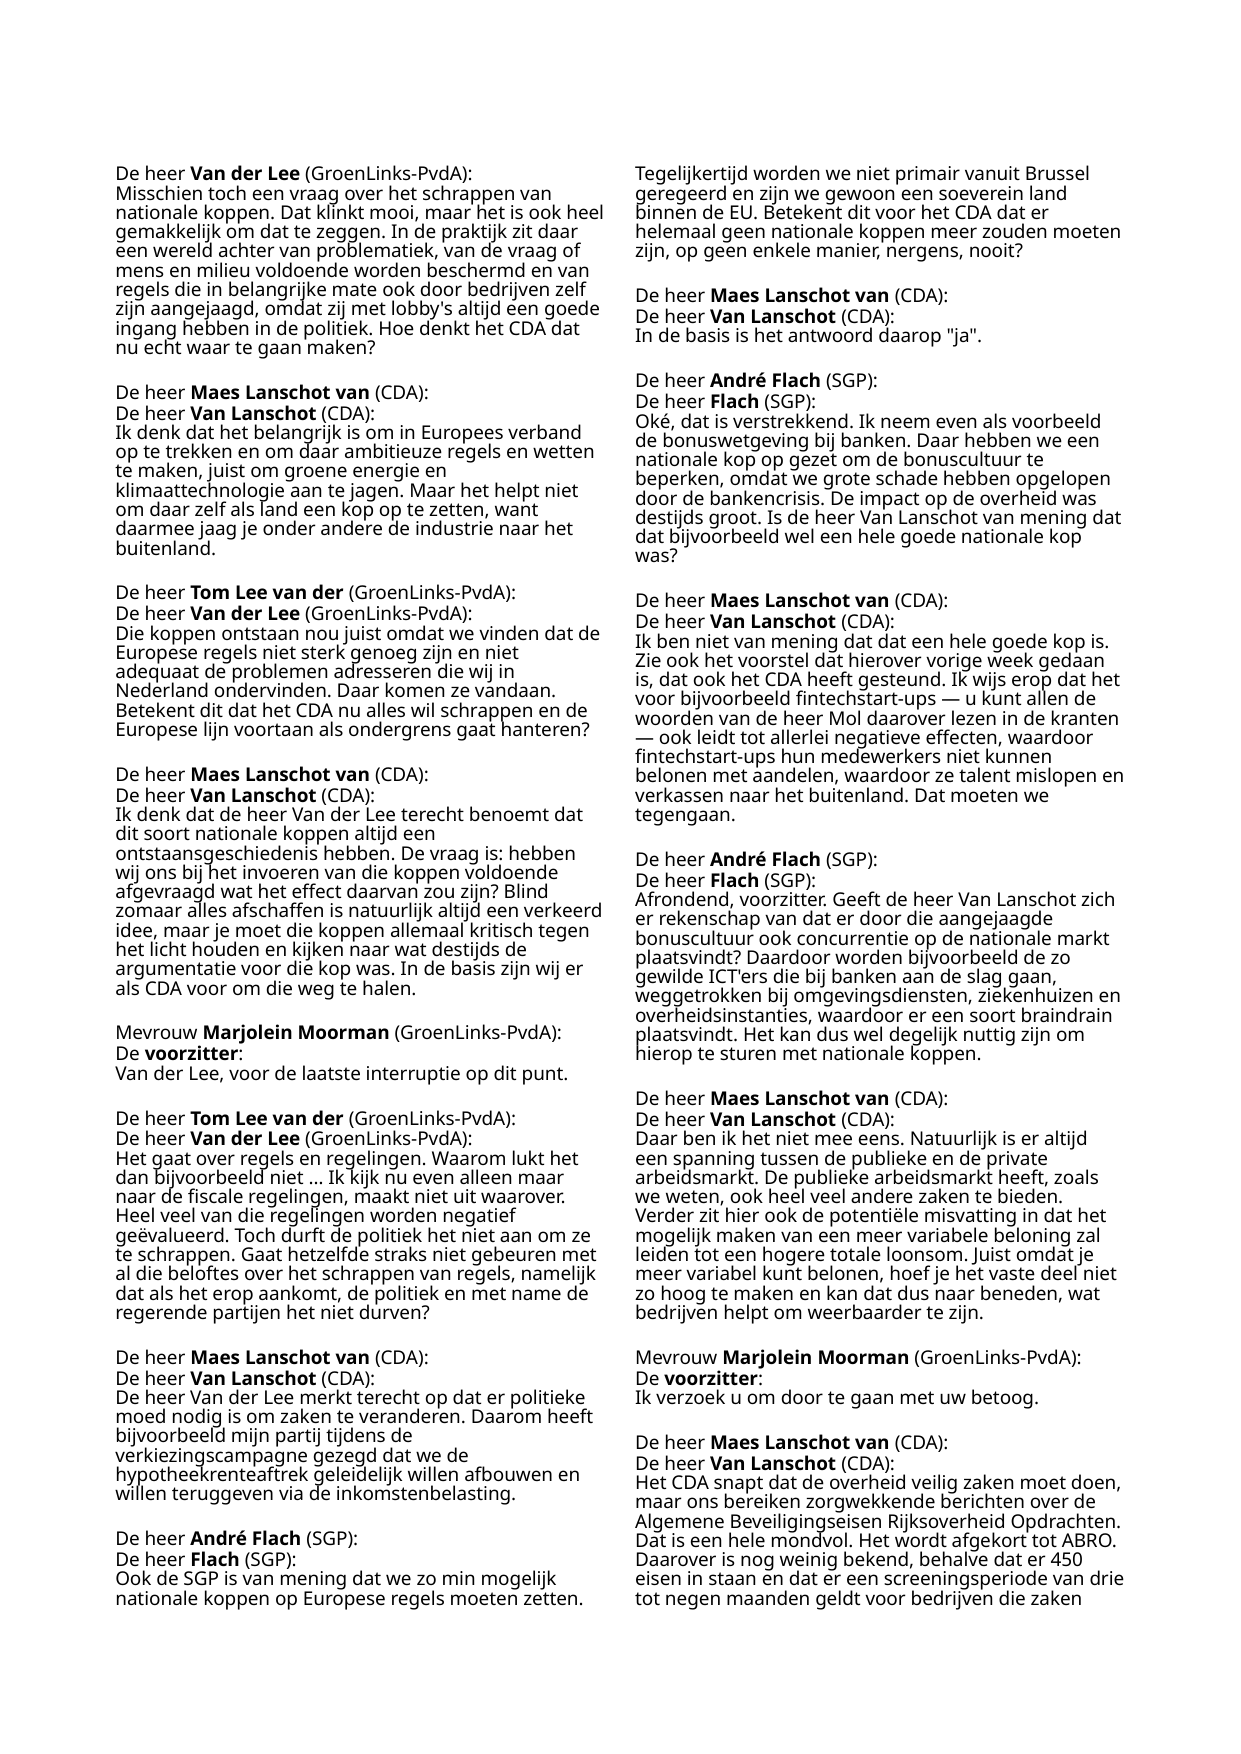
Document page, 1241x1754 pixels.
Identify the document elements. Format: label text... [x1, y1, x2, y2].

text Die koppen ontstaan nou juist omdat we vinden dat de Europese regels niet sterk genoeg zijn en niet adequaat de problemen adresseren die wij in Nederland ondervinden. Daar komen ze vandaan. Betekent dit dat het CDA nu alles wil schrappen en de Europese lijn voortaan als ondergrens gaat hanteren? [115, 624, 605, 740]
text Oké, dat is verstrekkend. Ik neem even als voorbeeld de bonuswetgeving bij banken. Daar hebben we een nationale kop op gezet om de bonuscultuur te beperken, omdat we grote schade hebben opgelopen door de bankencrisis. De impact op de overheid was destijds groot. Is de heer Van Lanschot van mening dat dat bijvoorbeeld wel een hele goede nationale kop was? [635, 413, 1125, 567]
text Ik denk dat het belangrijk is om in Europees verband op te trekken en om daar ambitieuze regels en wetten te maken, juist om groene energie en klimaattechnologie aan te jagen. Maar het helpt niet om daar zelf als land een kop op te zetten, want daarmee jaag je onder andere de industrie naar het buitenland. [115, 424, 605, 559]
text Ik denk dat de heer Van der Lee terecht benoemt dat dit soort nationale koppen altijd een ontstaansgeschiedenis hebben. De vraag is: hebben wij ons bij het invoeren van die koppen voldoende afgevraagd wat het effect daarvan zou zijn? Blind zomaar alles afschaffen is natuurlijk altijd een verkeerd idee, maar je moet die koppen allemaal kritisch tegen het licht houden en kijken naar wat destijds de argumentatie voor die kop was. In de basis zijn wij er als CDA voor om die weg te halen. [115, 806, 605, 999]
text De heer Maes Lanschot van (CDA): [115, 379, 605, 404]
text De heer Van Lanschot (CDA): [115, 1370, 605, 1389]
text De heer Van Lanschot (CDA): [635, 1455, 1125, 1474]
text De heer Flach (SGP): [115, 1551, 605, 1570]
text De heer Van Lanschot (CDA): [115, 787, 605, 806]
text De heer Tom Lee van der (GroenLinks-PvdA): [115, 1105, 605, 1130]
text De heer Maes Lanschot van (CDA): [635, 1085, 1125, 1111]
text Daar ben ik het niet mee eens. Natuurlijk is er altijd een spanning tussen de publieke en de private arbeidsmarkt. De publieke arbeidsmarkt heeft, zoals we weten, ook heel veel andere zaken te bieden. Verder zit hier ook de potentiële misvatting in dat het mogelijk maken van een meer variabele beloning zal leiden tot een hogere totale loonsom. Juist omdat je meer variabel kunt belonen, hoef je het vaste deel niet zo hoog te maken en kan dat dus naar beneden, wat bedrijven helpt om weerbaarder te zijn. [635, 1130, 1125, 1323]
text Mevrouw Marjolein Moorman (GroenLinks-PvdA): [115, 1019, 605, 1045]
text De heer Van Lanschot (CDA): [635, 308, 1125, 327]
text Ik verzoek u om door te gaan met uw betoog. [635, 1389, 1125, 1408]
text De heer Maes Lanschot van (CDA): [115, 1344, 605, 1370]
text De heer Maes Lanschot van (CDA): [635, 588, 1125, 613]
text De heer André Flach (SGP): [635, 846, 1125, 872]
text De heer Flach (SGP): [635, 393, 1125, 413]
text De heer Maes Lanschot van (CDA): [115, 761, 605, 787]
text De heer Van Lanschot (CDA): [635, 613, 1125, 633]
text Ook de SGP is van mening dat we zo min mogelijk nationale koppen op Europese regels moeten zetten. [115, 1570, 605, 1609]
text De heer André Flach (SGP): [115, 1525, 605, 1551]
text De voorzitter: [115, 1045, 605, 1064]
text Mevrouw Marjolein Moorman (GroenLinks-PvdA): [635, 1344, 1125, 1370]
text De heer Tom Lee van der (GroenLinks-PvdA): [115, 579, 605, 605]
text Het CDA snapt dat de overheid veilig zaken moet doen, maar ons bereiken zorgwekkende berichten over de Algemene Beveiligingseisen Rijksoverheid Opdrachten. Dat is een hele mondvol. Het wordt afgekort tot ABRO. Daarover is nog weinig bekend, behalve dat er 450 eisen in staan en dat er een screeningsperiode van drie tot negen maanden geldt voor bedrijven die zaken [635, 1474, 1125, 1609]
text De heer Van der Lee (GroenLinks-PvdA): [115, 605, 605, 624]
text Het gaat over regels en regelingen. Waarom lukt het dan bijvoorbeeld niet … Ik kijk nu even alleen maar naar de fiscale regelingen, maakt niet uit waarover. Heel veel van die regelingen worden negatief geëvalueerd. Toch durft de politiek het niet aan om ze te schrappen. Gaat hetzelfde straks niet gebeuren met al die beloftes over het schrappen van regels, namelijk dat als het erop aankomt, de politiek en met name de regerende partijen het niet durven? [115, 1150, 605, 1323]
text De heer Flach (SGP): [635, 872, 1125, 891]
text Tegelijkertijd worden we niet primair vanuit Brussel geregeerd en zijn we gewoon een soeverein land binnen de EU. Betekent dit voor het CDA dat er helemaal geen nationale koppen meer zouden moeten zijn, op geen enkele manier, nergens, nooit? [635, 165, 1125, 262]
text De heer Van der Lee (GroenLinks-PvdA): [115, 1130, 605, 1150]
text De heer Van der Lee merkt terecht op dat er politieke moed nodig is om zaken te veranderen. Daarom heeft bijvoorbeeld mijn partij tijdens de verkiezingscampagne gezegd dat we de hypotheekrenteaftrek geleidelijk willen afbouwen en willen teruggeven via de inkomstenbelasting. [115, 1389, 605, 1504]
text In de basis is het antwoord daarop "ja". [635, 327, 1125, 347]
text De heer Maes Lanschot van (CDA): [635, 282, 1125, 308]
text De heer Van der Lee (GroenLinks-PvdA): [115, 165, 605, 184]
text Afrondend, voorzitter. Geeft de heer Van Lanschot zich er rekenschap van dat er door die aangejaagde bonuscultuur ook concurrentie op de nationale markt plaatsvindt? Daardoor worden bijvoorbeeld de zo gewilde ICT'ers die bij banken aan de slag gaan, weggetrokken bij omgevingsdiensten, ziekenhuizen en overheidsinstanties, waardoor er een soort braindrain plaatsvindt. Het kan dus wel degelijk nuttig zijn om hierop te sturen met nationale koppen. [635, 891, 1125, 1064]
text Misschien toch een vraag over het schrappen van nationale koppen. Dat klinkt mooi, maar het is ook heel gemakkelijk om dat te zeggen. In de praktijk zit daar een wereld achter van problematiek, van de vraag of mens en milieu voldoende worden beschermd en van regels die in belangrijke mate ook door bedrijven zelf zijn aangejaagd, omdat zij met lobby's altijd een goede ingang hebben in de politiek. Hoe denkt het CDA dat nu echt waar te gaan maken? [115, 184, 605, 358]
text Van der Lee, voor de laatste interruptie op dit punt. [115, 1064, 605, 1084]
text De heer André Flach (SGP): [635, 368, 1125, 393]
text Ik ben niet van mening dat dat een hele goede kop is. Zie ook het voorstel dat hierover vorige week gedaan is, dat ook het CDA heeft gesteund. Ik wijs erop dat het voor bijvoorbeeld fintechstart-ups — u kunt allen de woorden van de heer Mol daarover lezen in de kranten — ook leidt tot allerlei negatieve effecten, waardoor fintechstart-ups hun medewerkers niet kunnen belonen met aandelen, waardoor ze talent mislopen en verkassen naar het buitenland. Dat moeten we tegengaan. [635, 633, 1125, 825]
text De heer Van Lanschot (CDA): [635, 1111, 1125, 1130]
text De voorzitter: [635, 1370, 1125, 1389]
text De heer Maes Lanschot van (CDA): [635, 1429, 1125, 1455]
text De heer Van Lanschot (CDA): [115, 404, 605, 424]
